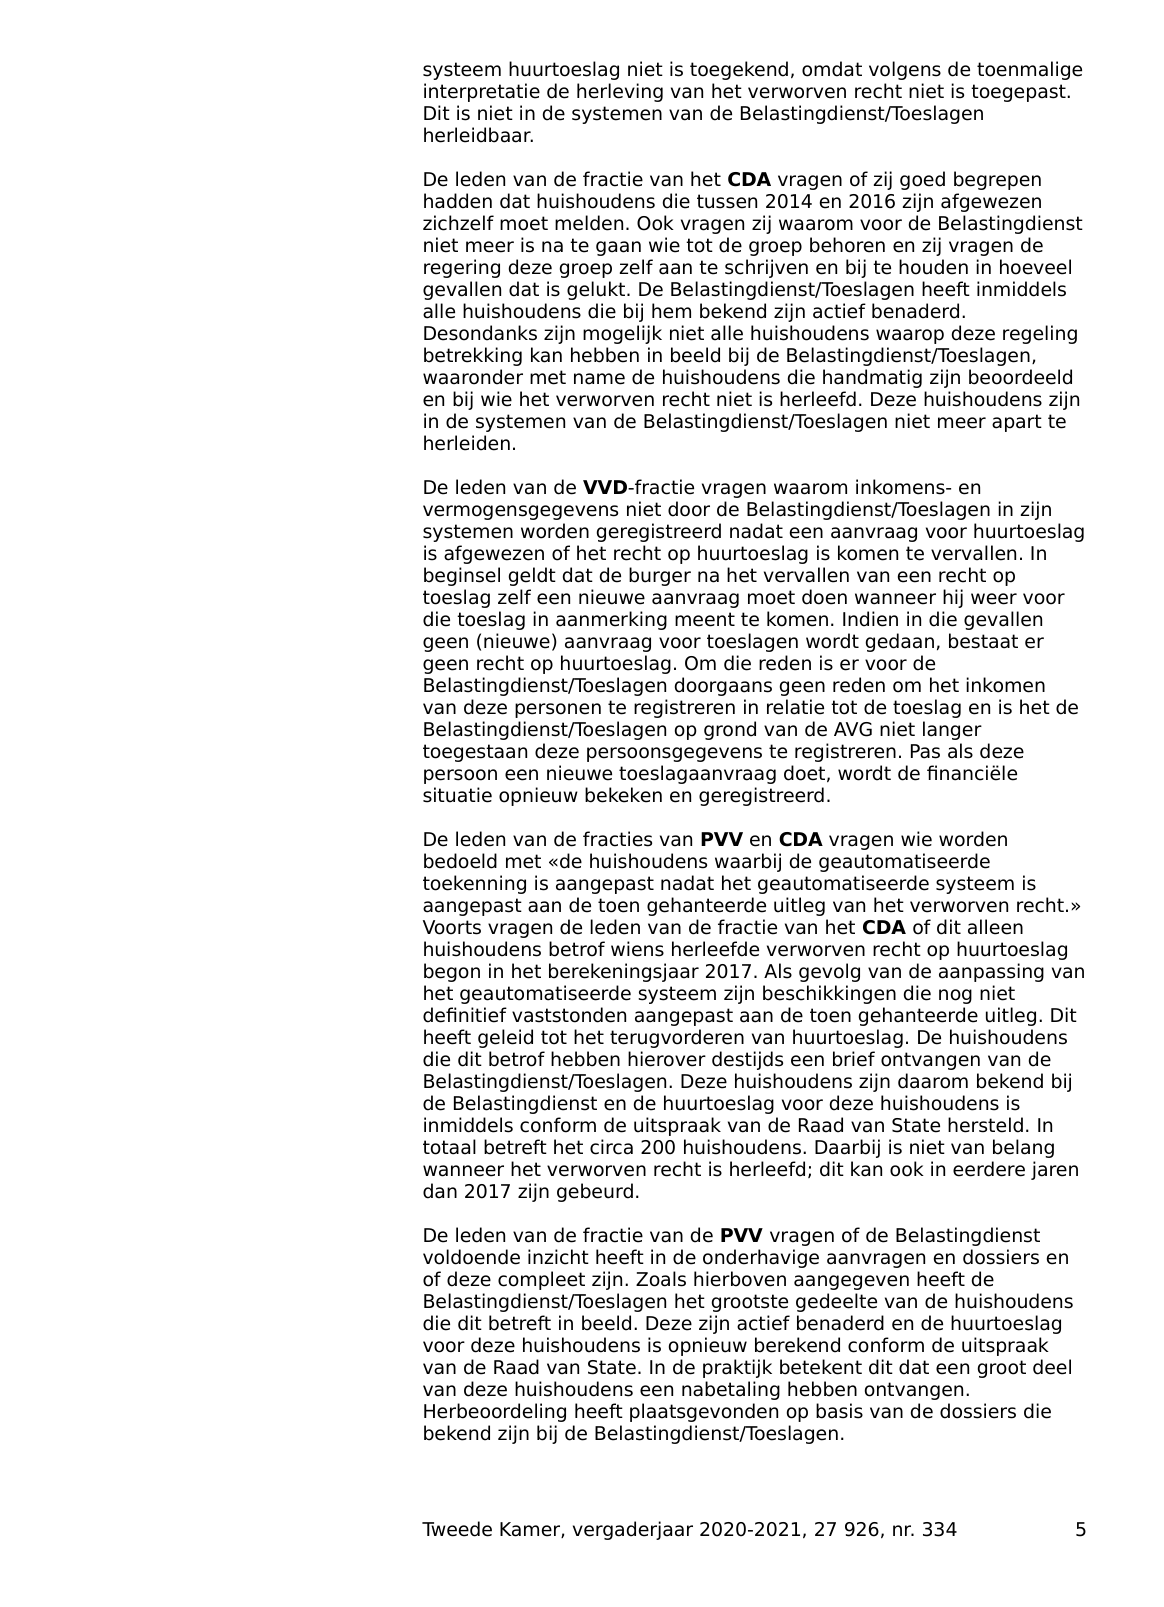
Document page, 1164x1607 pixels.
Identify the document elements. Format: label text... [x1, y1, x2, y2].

text De leden van de fractie van de PVV vragen of de Belastingdienst voldoende inzicht heeft in de onderhavige aanvragen en dossiers en of deze compleet zijn. Zoals hierboven aangegeven heeft de Belastingdienst/Toeslagen het grootste gedeelte van de huishoudens die dit betreft in beeld. Deze zijn actief benaderd en de huurtoeslag voor deze huishoudens is opnieuw berekend conform de uitspraak van de Raad van State. In de praktijk betekent dit dat een groot deel van deze huishoudens een nabetaling hebben ontvangen. Herbeoordeling heeft plaatsgevonden op basis van de dossiers die bekend zijn bij de Belastingdienst/Toeslagen. [422, 1225, 1087, 1444]
text De leden van de VVD-fractie vragen waarom inkomens- en vermogensgegevens niet door de Belastingdienst/Toeslagen in zijn systemen worden geregistreerd nadat een aanvraag voor huurtoeslag is afgewezen of het recht op huurtoeslag is komen te vervallen. In beginsel geldt dat de burger na het vervallen van een recht op toeslag zelf een nieuwe aanvraag moet doen wanneer hij weer voor die toeslag in aanmerking meent te komen. Indien in die gevallen geen (nieuwe) aanvraag voor toeslagen wordt gedaan, bestaat er geen recht op huurtoeslag. Om die reden is er voor de Belastingdienst/Toeslagen doorgaans geen reden om het inkomen van deze personen te registreren in relatie tot de toeslag en is het de Belastingdienst/Toeslagen op grond van de AVG niet langer toegestaan deze persoonsgegevens te registreren. Pas als deze persoon een nieuwe toeslagaanvraag doet, wordt de financiële situatie opnieuw bekeken en geregistreerd. [422, 477, 1087, 807]
text De leden van de fracties van PVV en CDA vragen wie worden bedoeld met «de huishoudens waarbij de geautomatiseerde toekenning is aangepast nadat het geautomatiseerde systeem is aangepast aan de toen gehanteerde uitleg van het verworven recht.» Voorts vragen de leden van de fractie van het CDA of dit alleen huishoudens betrof wiens herleefde verworven recht op huurtoeslag begon in het berekeningsjaar 2017. Als gevolg van de aanpassing van het geautomatiseerde systeem zijn beschikkingen die nog niet definitief vaststonden aangepast aan de toen gehanteerde uitleg. Dit heeft geleid tot het terugvorderen van huurtoeslag. De huishoudens die dit betrof hebben hierover destijds een brief ontvangen van de Belastingdienst/Toeslagen. Deze huishoudens zijn daarom bekend bij de Belastingdienst en de huurtoeslag voor deze huishoudens is inmiddels conform de uitspraak van de Raad van State hersteld. In totaal betreft het circa 200 huishoudens. Daarbij is niet van belang wanneer het verworven recht is herleefd; dit kan ook in eerdere jaren dan 2017 zijn gebeurd. [422, 829, 1087, 1203]
text systeem huurtoeslag niet is toegekend, omdat volgens de toenmalige interpretatie de herleving van het verworven recht niet is toegepast. Dit is niet in de systemen van de Belastingdienst/Toeslagen herleidbaar. [422, 59, 1087, 147]
text De leden van de fractie van het CDA vragen of zij goed begrepen hadden dat huishoudens die tussen 2014 en 2016 zijn afgewezen zichzelf moet melden. Ook vragen zij waarom voor de Belastingdienst niet meer is na te gaan wie tot de groep behoren en zij vragen de regering deze groep zelf aan te schrijven en bij te houden in hoeveel gevallen dat is gelukt. De Belastingdienst/Toeslagen heeft inmiddels alle huishoudens die bij hem bekend zijn actief benaderd. Desondanks zijn mogelijk niet alle huishoudens waarop deze regeling betrekking kan hebben in beeld bij de Belastingdienst/Toeslagen, waaronder met name de huishoudens die handmatig zijn beoordeeld en bij wie het verworven recht niet is herleefd. Deze huishoudens zijn in de systemen van de Belastingdienst/Toeslagen niet meer apart te herleiden. [422, 169, 1087, 455]
